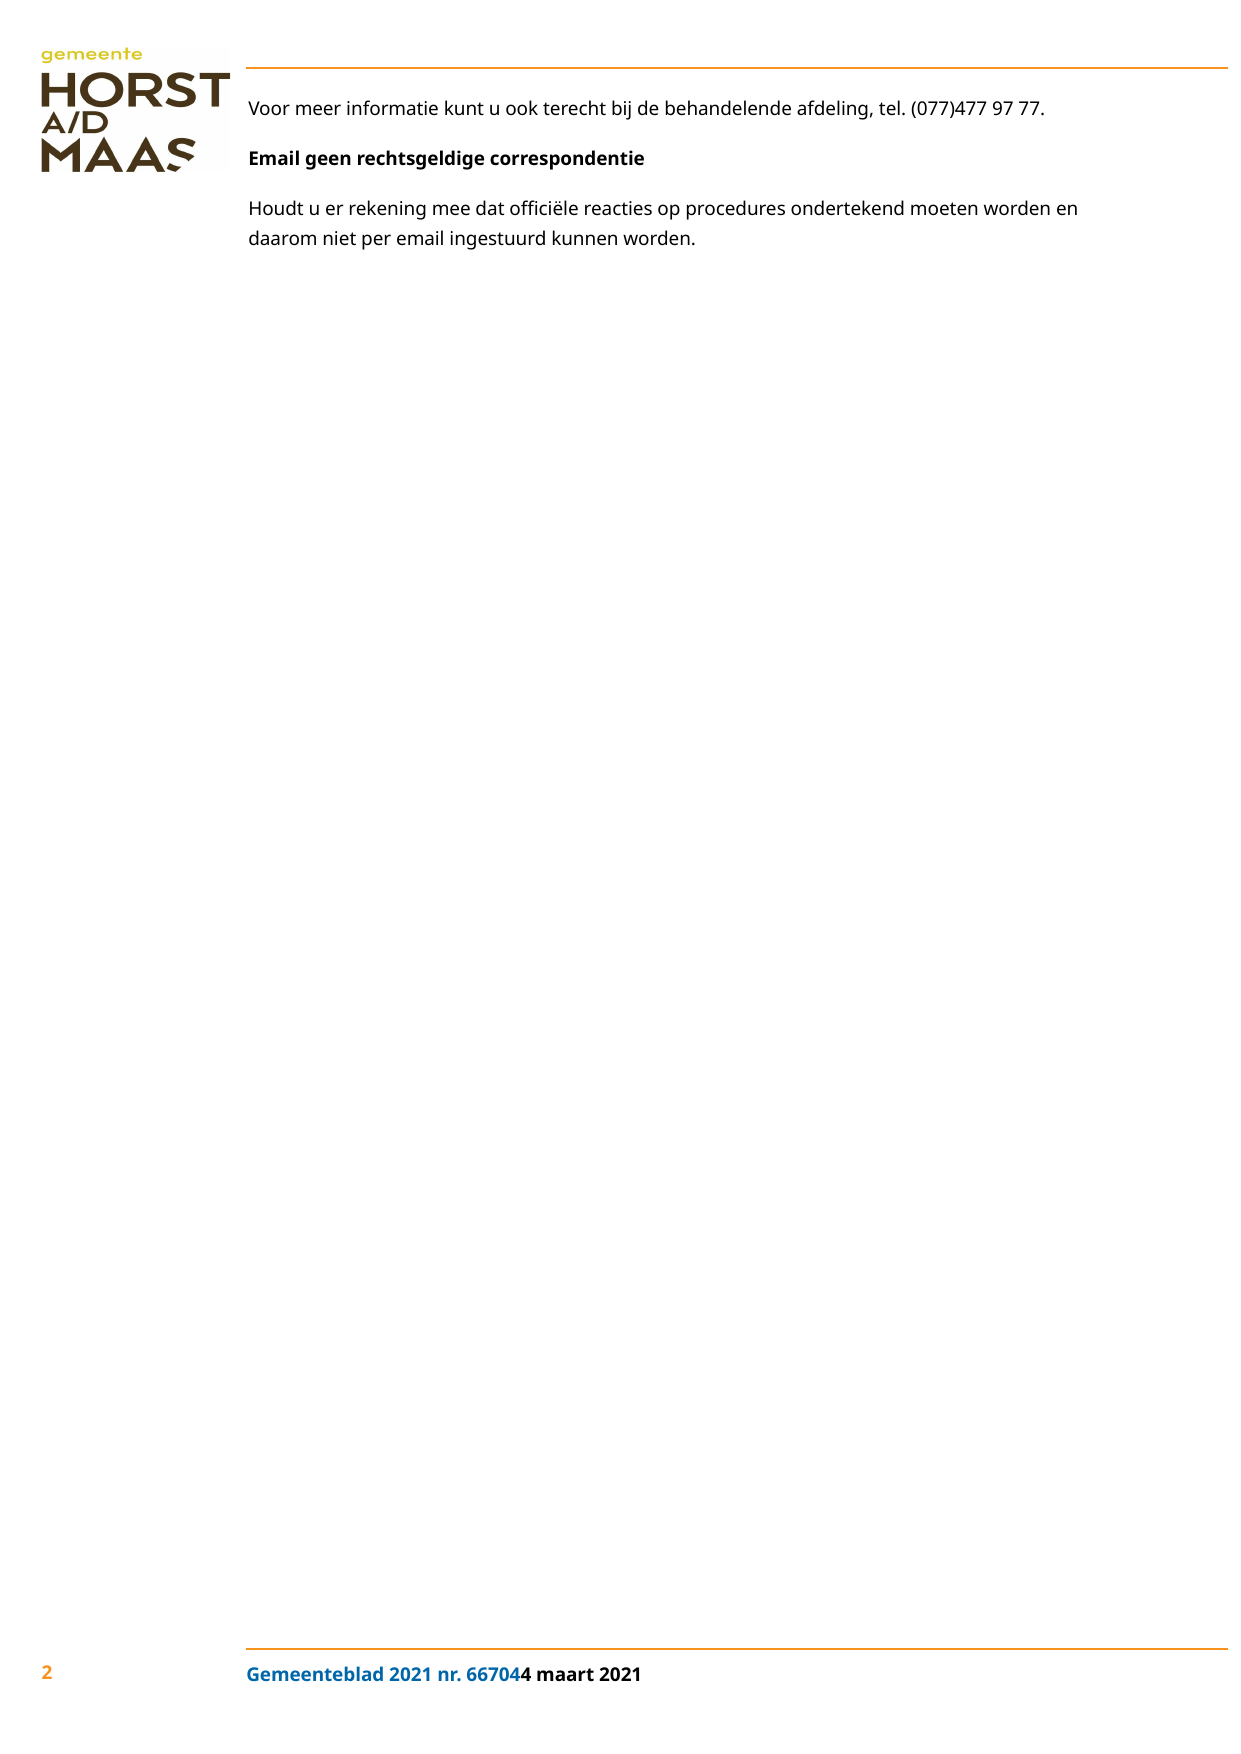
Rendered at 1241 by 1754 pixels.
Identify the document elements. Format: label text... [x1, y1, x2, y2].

text Houdt u er rekening mee dat officiële reacties op procedures ondertekend moeten worden en daarom niet per email ingestuurd kunnen worden. [248, 196, 1152, 251]
picture [41, 47, 231, 172]
text Voor meer informatie kunt u ook terecht bij de behandelende afdeling, tel. (077)477 97 77. [248, 95, 1152, 121]
text Email geen rechtsgeldige correspondentie [248, 145, 1152, 171]
